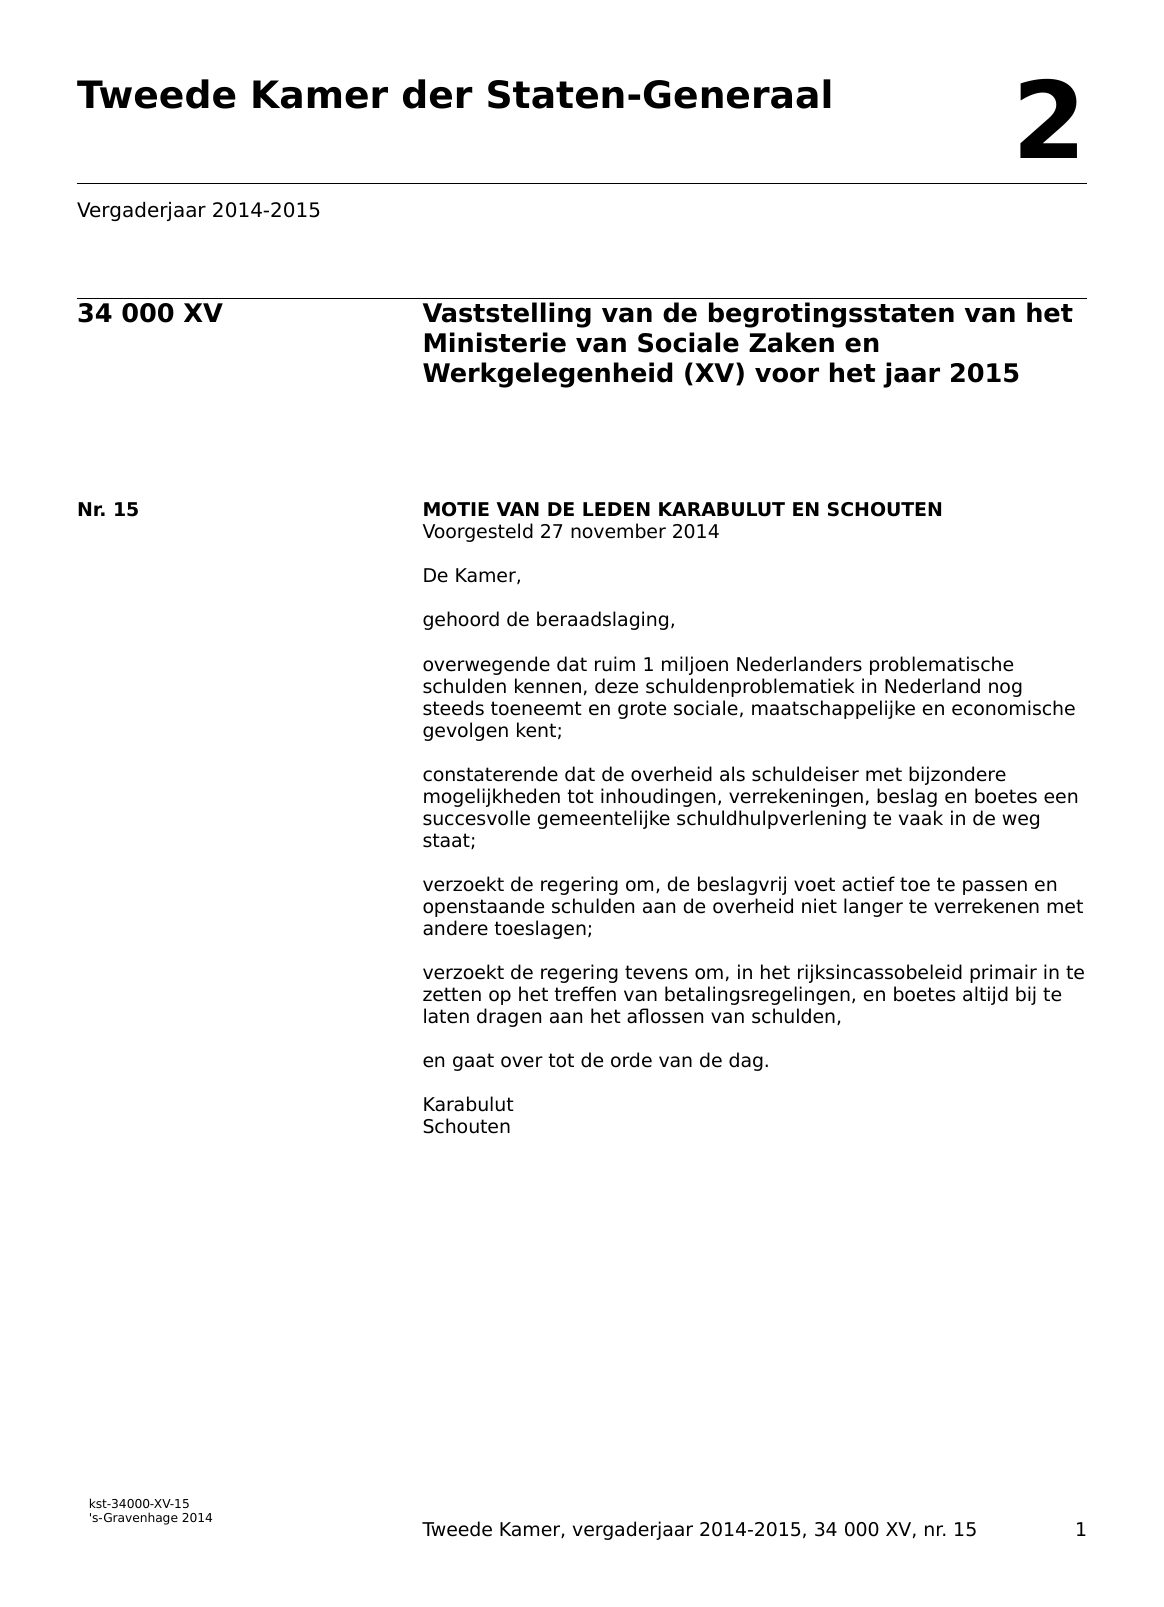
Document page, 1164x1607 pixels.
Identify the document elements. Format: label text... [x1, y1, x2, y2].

text verzoekt de regering om, de beslagvrij voet actief toe te passen en openstaande schulden aan de overheid niet langer te verrekenen met andere toeslagen; [422, 874, 1087, 940]
table_header Tweede Kamer der Staten-Generaal [77, 59, 886, 183]
subtitle 34 000 XV Vaststelling van de begrotingsstaten van het Ministerie van Sociale Zaken en Werkgelegenheid (XV) voor het jaar 2015 [77, 299, 1087, 388]
table_cell Vergaderjaar 2014-2015 [77, 184, 1087, 298]
text constaterende dat de overheid als schuldeiser met bijzondere mogelijkheden tot inhoudingen, verrekeningen, beslag en boetes een succesvolle gemeentelijke schuldhulpverlening te vaak in de weg staat; [422, 764, 1087, 852]
text overwegende dat ruim 1 miljoen Nederlanders problematische schulden kennen, deze schuldenproblematiek in Nederland nog steeds toeneemt en grote sociale, maatschappelijke en economische gevolgen kent; [422, 653, 1087, 741]
text De Kamer, [422, 565, 1087, 587]
text verzoekt de regering tevens om, in het rijksincassobeleid primair in te zetten op het treffen van betalingsregelingen, en boetes altijd bij te laten dragen aan het aflossen van schulden, [422, 962, 1087, 1028]
text Voorgesteld 27 november 2014 [422, 521, 1087, 543]
text gehoord de beraadslaging, [422, 609, 1087, 631]
text Karabulut [422, 1094, 1087, 1116]
text kst-34000-XV-15 [88, 1497, 323, 1511]
text 's-Gravenhage 2014 [88, 1511, 323, 1525]
text en gaat over tot de orde van de dag. [422, 1050, 1087, 1072]
text Schouten [422, 1116, 1087, 1138]
table_header 2 [886, 59, 1087, 183]
subtitle Nr. 15 MOTIE VAN DE LEDEN KARABULUT EN SCHOUTEN [77, 499, 1087, 521]
